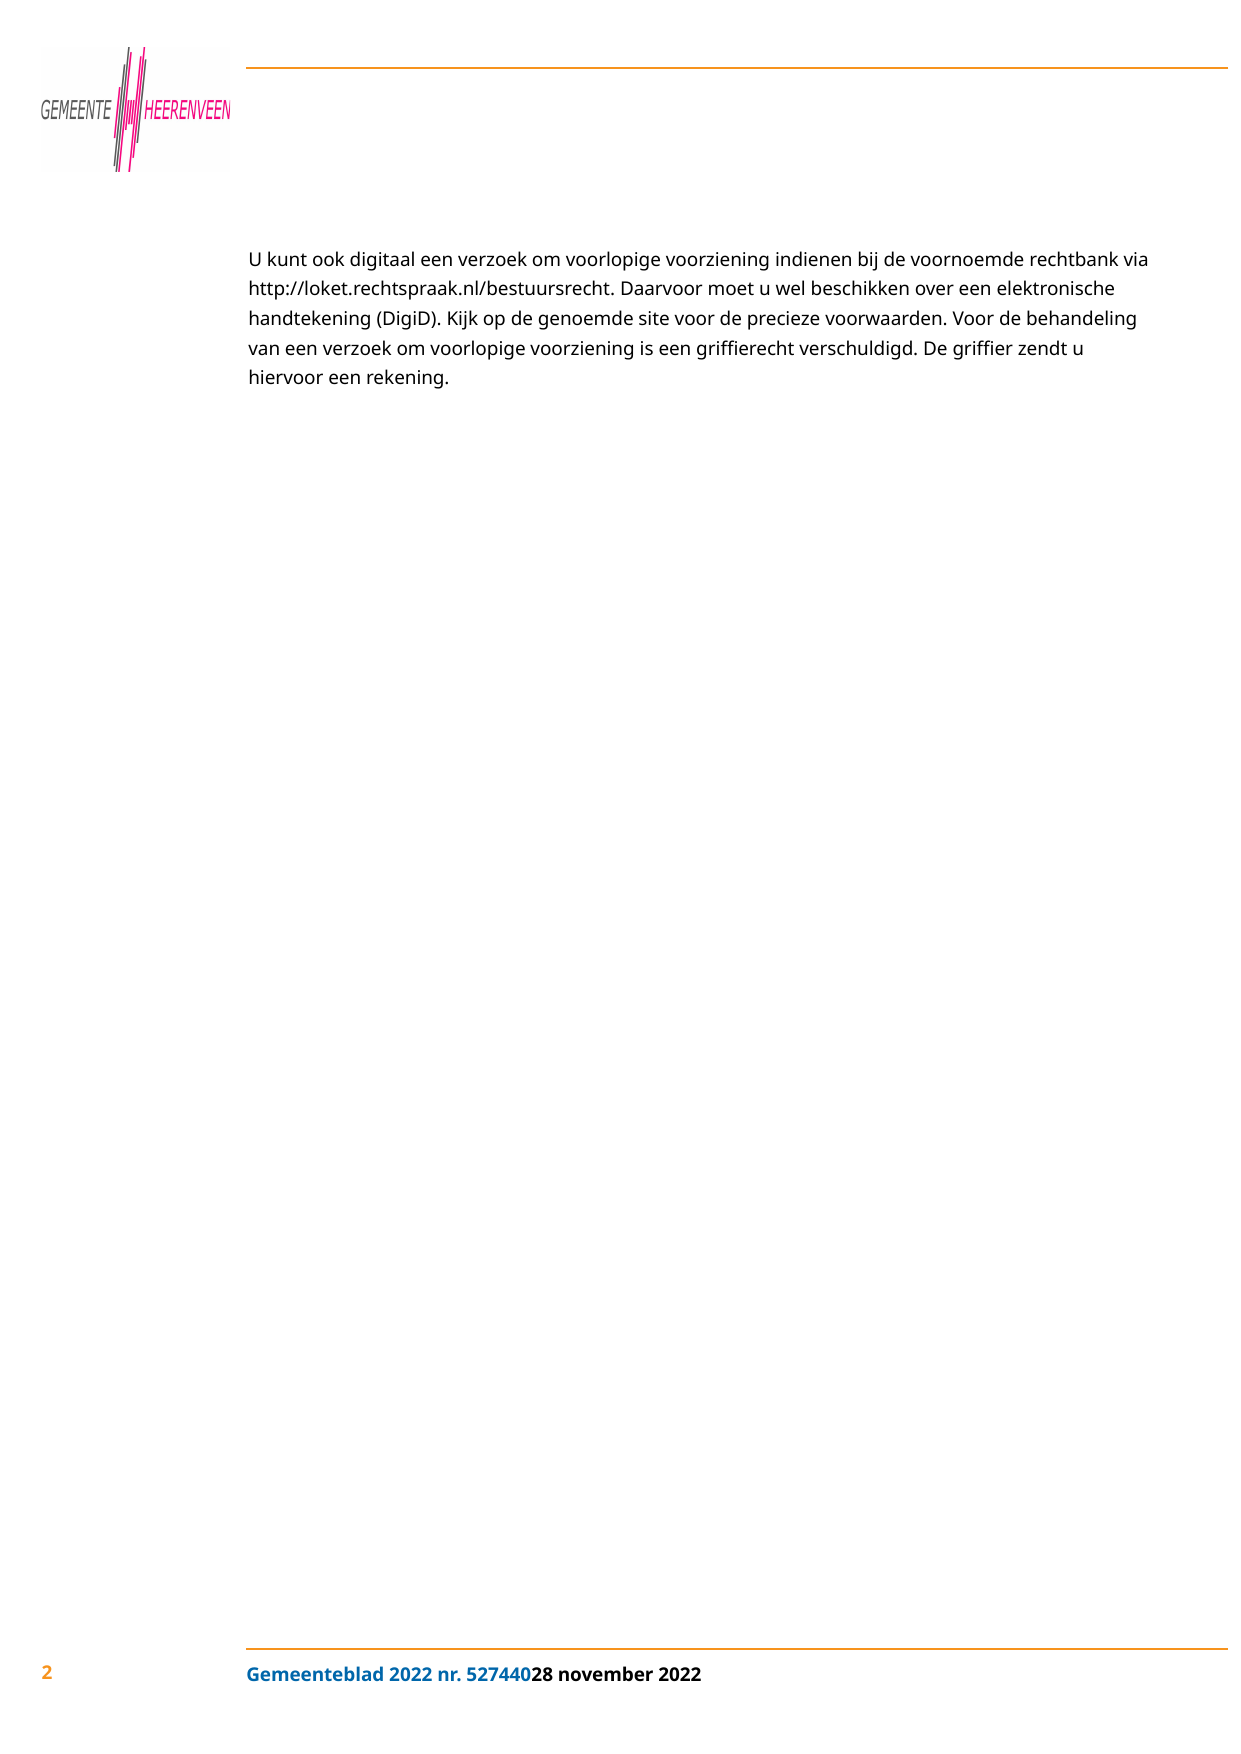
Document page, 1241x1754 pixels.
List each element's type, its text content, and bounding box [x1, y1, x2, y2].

picture [41, 47, 231, 172]
text U kunt ook digitaal een verzoek om voorlopige voorziening indienen bij de voornoemde rechtbank via http://loket.rechtspraak.nl/bestuursrecht. Daarvoor moet u wel beschikken over een elektronische handtekening (DigiD). Kijk op de genoemde site voor de precieze voorwaarden. Voor de behandeling van een verzoek om voorlopige voorziening is een griffierecht verschuldigd. De griffier zendt u hiervoor een rekening. [248, 246, 1152, 390]
